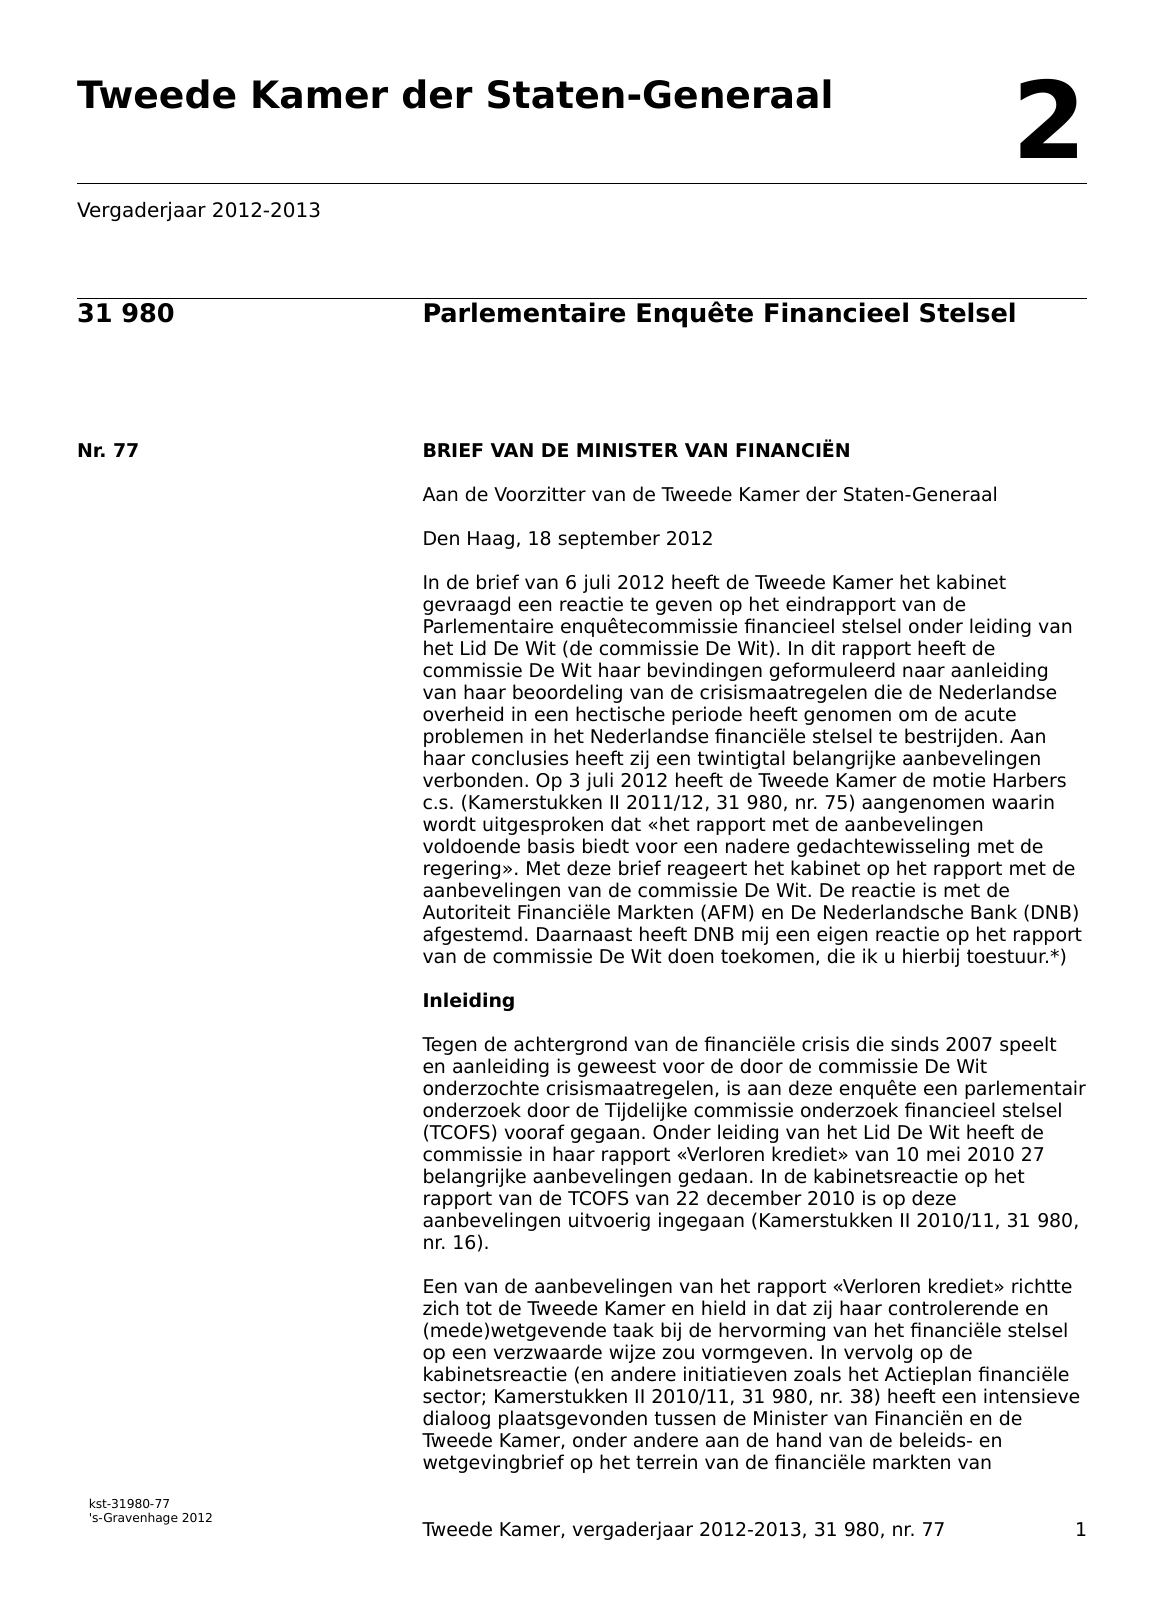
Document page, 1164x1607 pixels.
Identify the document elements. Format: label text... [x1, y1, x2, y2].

text 's-Gravenhage 2012 [88, 1511, 323, 1525]
text Aan de Voorzitter van de Tweede Kamer der Staten-Generaal [422, 484, 1087, 506]
table_cell Vergaderjaar 2012-2013 [77, 184, 1087, 298]
subtitle 31 980 Parlementaire Enquête Financieel Stelsel [77, 299, 1087, 329]
subtitle Nr. 77 BRIEF VAN DE MINISTER VAN FINANCIËN [77, 440, 1087, 462]
table_header Tweede Kamer der Staten-Generaal [77, 59, 886, 183]
text In de brief van 6 juli 2012 heeft de Tweede Kamer het kabinet gevraagd een reactie te geven op het eindrapport van de Parlementaire enquêtecommissie financieel stelsel onder leiding van het Lid De Wit (de commissie De Wit). In dit rapport heeft de commissie De Wit haar bevindingen geformuleerd naar aanleiding van haar beoordeling van de crisismaatregelen die de Nederlandse overheid in een hectische periode heeft genomen om de acute problemen in het Nederlandse financiële stelsel te bestrijden. Aan haar conclusies heeft zij een twintigtal belangrijke aanbevelingen verbonden. Op 3 juli 2012 heeft de Tweede Kamer de motie Harbers c.s. (Kamerstukken II 2011/12, 31 980, nr. 75) aangenomen waarin wordt uitgesproken dat «het rapport met de aanbevelingen voldoende basis biedt voor een nadere gedachtewisseling met de regering». Met deze brief reageert het kabinet op het rapport met de aanbevelingen van de commissie De Wit. De reactie is met de Autoriteit Financiële Markten (AFM) en De Nederlandsche Bank (DNB) afgestemd. Daarnaast heeft DNB mij een eigen reactie op het rapport van de commissie De Wit doen toekomen, die ik u hierbij toestuur.*) [422, 572, 1087, 968]
subtitle Inleiding [422, 990, 1087, 1012]
text Een van de aanbevelingen van het rapport «Verloren krediet» richtte zich tot de Tweede Kamer en hield in dat zij haar controlerende en (mede)wetgevende taak bij de hervorming van het financiële stelsel op een verzwaarde wijze zou vormgeven. In vervolg op de kabinetsreactie (en andere initiatieven zoals het Actieplan financiële sector; Kamerstukken II 2010/11, 31 980, nr. 38) heeft een intensieve dialoog plaatsgevonden tussen de Minister van Financiën en de Tweede Kamer, onder andere aan de hand van de beleids- en wetgevingbrief op het terrein van de financiële markten van [422, 1276, 1087, 1474]
text Den Haag, 18 september 2012 [422, 528, 1087, 550]
table_header 2 [886, 59, 1087, 183]
text Tegen de achtergrond van de financiële crisis die sinds 2007 speelt en aanleiding is geweest voor de door de commissie De Wit onderzochte crisismaatregelen, is aan deze enquête een parlementair onderzoek door de Tijdelijke commissie onderzoek financieel stelsel (TCOFS) vooraf gegaan. Onder leiding van het Lid De Wit heeft de commissie in haar rapport «Verloren krediet» van 10 mei 2010 27 belangrijke aanbevelingen gedaan. In de kabinetsreactie op het rapport van de TCOFS van 22 december 2010 is op deze aanbevelingen uitvoerig ingegaan (Kamerstukken II 2010/11, 31 980, nr. 16). [422, 1034, 1087, 1254]
text kst-31980-77 [88, 1497, 323, 1511]
